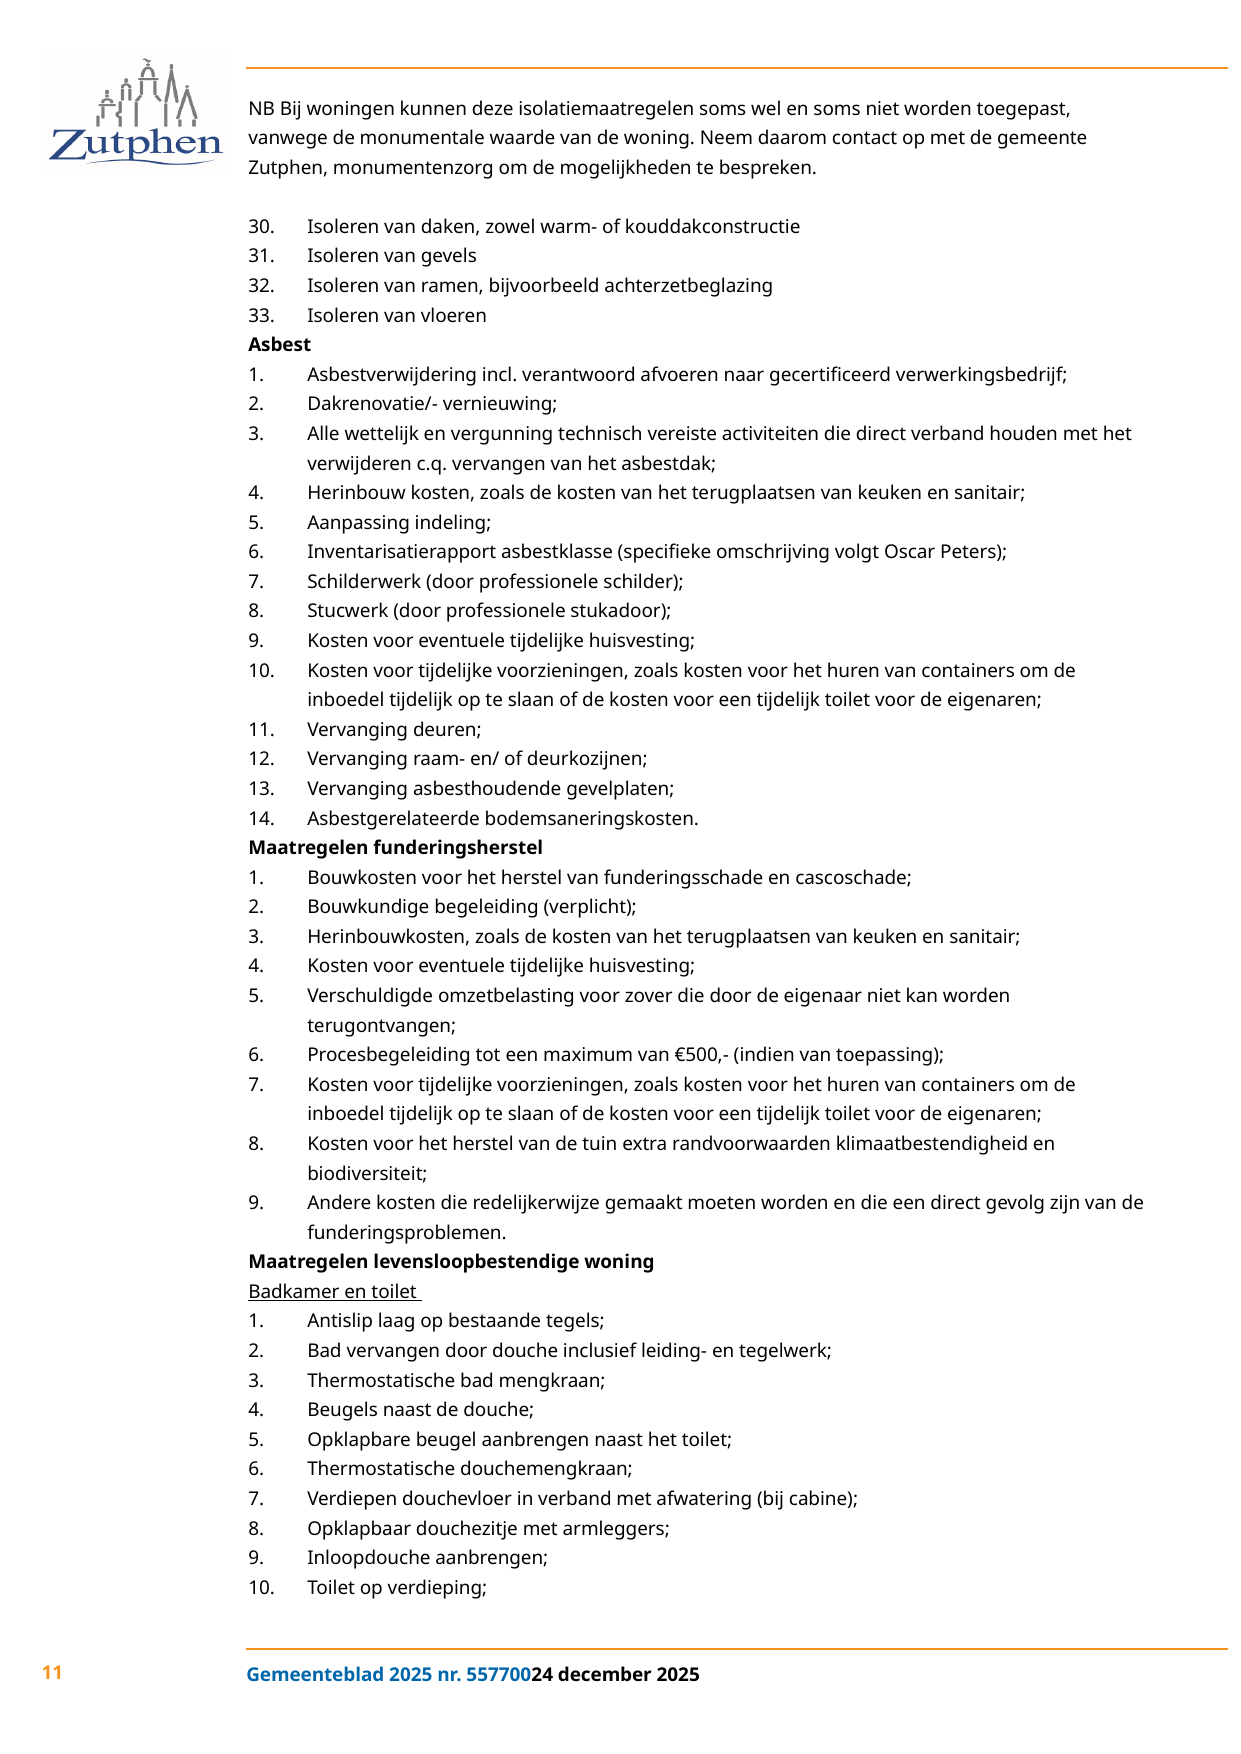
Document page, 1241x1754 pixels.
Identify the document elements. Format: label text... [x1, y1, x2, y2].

list Bouwkundige begeleiding (verplicht); [248, 893, 1152, 919]
list Isoleren van ramen, bijvoorbeeld achterzetbeglazing [248, 272, 1152, 298]
list Vervanging raam- en/ of deurkozijnen; [248, 746, 1152, 771]
list Isoleren van daken, zowel warm- of kouddakconstructie [248, 213, 1152, 239]
text NB Bij woningen kunnen deze isolatiemaatregelen soms wel en soms niet worden toegepast, vanwege de monumentale waarde van de woning. Neem daarom contact op met de gemeente Zutphen, monumentenzorg om de mogelijkheden te bespreken. [248, 95, 1152, 180]
picture [41, 47, 231, 172]
text Maatregelen funderingsherstel [248, 834, 1152, 860]
list Vervanging asbesthoudende gevelplaten; [248, 775, 1152, 801]
list Kosten voor tijdelijke voorzieningen, zoals kosten voor het huren van containers om de inboedel tijdelijk op te slaan of de kosten voor een tijdelijk toilet voor de eigenaren; [248, 657, 1152, 712]
list Verdiepen douchevloer in verband met afwatering (bij cabine); [248, 1485, 1152, 1511]
list Isoleren van vloeren [248, 302, 1152, 328]
list Thermostatische douchemengkraan; [248, 1456, 1152, 1481]
list Asbestgerelateerde bodemsaneringskosten. [248, 805, 1152, 831]
list Procesbegeleiding tot een maximum van €500,- (indien van toepassing); [248, 1041, 1152, 1067]
list Dakrenovatie/- vernieuwing; [248, 391, 1152, 416]
list Opklapbare beugel aanbrengen naast het toilet; [248, 1426, 1152, 1452]
list Kosten voor eventuele tijdelijke huisvesting; [248, 627, 1152, 653]
list Kosten voor eventuele tijdelijke huisvesting; [248, 953, 1152, 978]
list Stucwerk (door professionele stukadoor); [248, 598, 1152, 623]
list Opklapbaar douchezitje met armleggers; [248, 1515, 1152, 1541]
list Andere kosten die redelijkerwijze gemaakt moeten worden en die een direct gevolg zijn van de funderingsproblemen. [248, 1189, 1152, 1245]
list Vervanging deuren; [248, 716, 1152, 742]
list Kosten voor tijdelijke voorzieningen, zoals kosten voor het huren van containers om de inboedel tijdelijk op te slaan of de kosten voor een tijdelijk toilet voor de eigenaren; [248, 1071, 1152, 1126]
list Inventarisatierapport asbestklasse (specifieke omschrijving volgt Oscar Peters); [248, 538, 1152, 564]
list Schilderwerk (door professionele schilder); [248, 568, 1152, 594]
list Herinbouw kosten, zoals de kosten van het terugplaatsen van keuken en sanitair; [248, 479, 1152, 505]
list Isoleren van gevels [248, 243, 1152, 268]
list Toilet op verdieping; [248, 1574, 1152, 1600]
text Asbest [248, 331, 1152, 357]
list Aanpassing indeling; [248, 509, 1152, 535]
list Bad vervangen door douche inclusief leiding- en tegelwerk; [248, 1337, 1152, 1363]
list Bouwkosten voor het herstel van funderingsschade en cascoschade; [248, 864, 1152, 890]
text Badkamer en toilet [248, 1278, 1152, 1304]
text Maatregelen levensloopbestendige woning [248, 1248, 1152, 1274]
list Verschuldigde omzetbelasting voor zover die door de eigenaar niet kan worden terugontvangen; [248, 982, 1152, 1038]
list Asbestverwijdering incl. verantwoord afvoeren naar gecertificeerd verwerkingsbedrijf; [248, 361, 1152, 387]
list Herinbouwkosten, zoals de kosten van het terugplaatsen van keuken en sanitair; [248, 923, 1152, 949]
list Kosten voor het herstel van de tuin extra randvoorwaarden klimaatbestendigheid en biodiversiteit; [248, 1130, 1152, 1186]
list Antislip laag op bestaande tegels; [248, 1308, 1152, 1333]
list Inloopdouche aanbrengen; [248, 1544, 1152, 1570]
list Beugels naast de douche; [248, 1396, 1152, 1422]
list Alle wettelijk en vergunning technisch vereiste activiteiten die direct verband houden met het verwijderen c.q. vervangen van het asbestdak; [248, 420, 1152, 476]
list Thermostatische bad mengkraan; [248, 1367, 1152, 1393]
